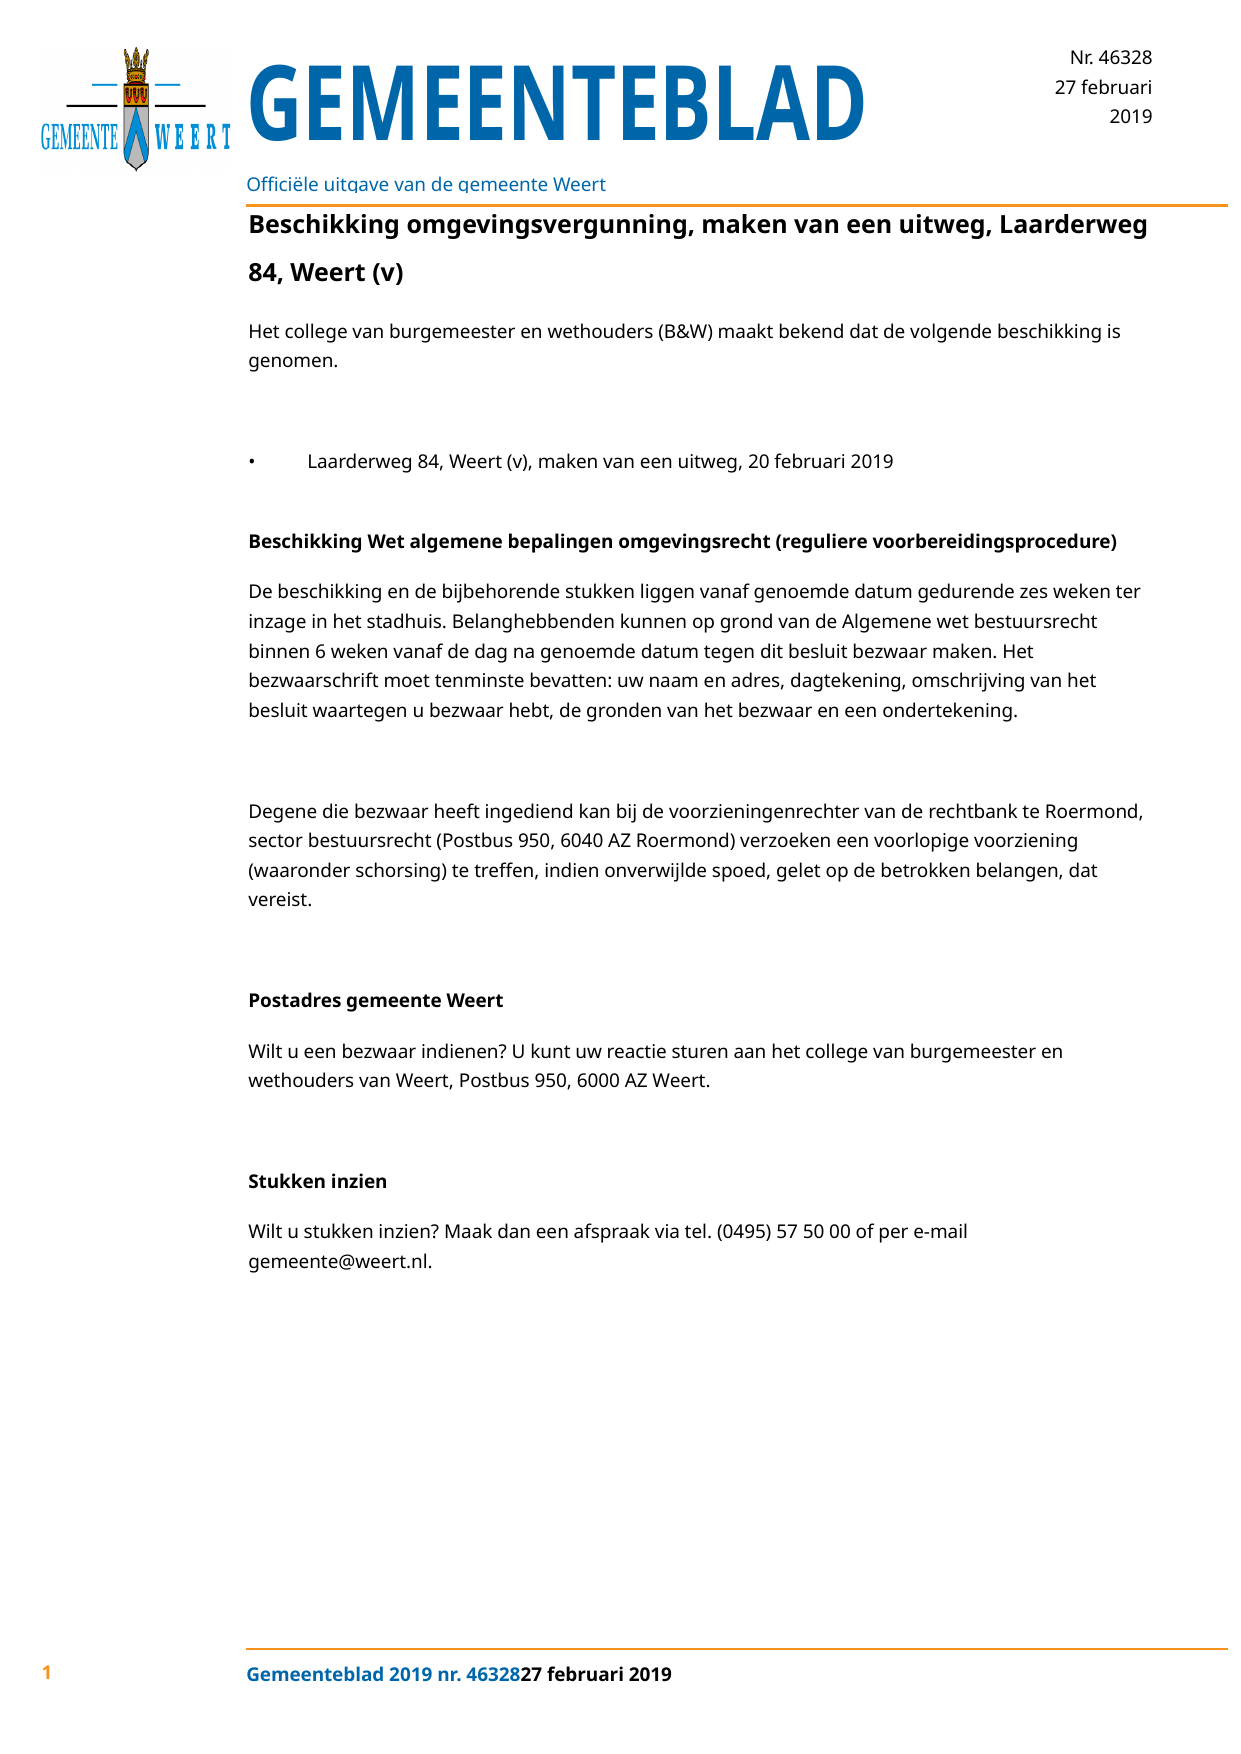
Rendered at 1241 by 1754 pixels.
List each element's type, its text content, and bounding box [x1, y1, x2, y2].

text Postadres gemeente Weert [248, 987, 1152, 1013]
text Wilt u stukken inzien? Maak dan een afspraak via tel. (0495) 57 50 00 of per e-mail gemeente@weert.nl. [248, 1219, 1152, 1274]
text Wilt u een bezwaar indienen? U kunt uw reactie sturen aan het college van burgemeester en wethouders van Weert, Postbus 950, 6000 AZ Weert. [248, 1038, 1152, 1093]
text Het college van burgemeester en wethouders (B&W) maakt bekend dat de volgende beschikking is genomen. [248, 318, 1152, 373]
list Laarderweg 84, Weert (v), maken van een uitweg, 20 februari 2019 [248, 448, 1152, 474]
picture [41, 47, 231, 172]
text Stukken inzien [248, 1168, 1152, 1194]
text Degene die bezwaar heeft ingediend kan bij de voorzieningenrechter van de rechtbank te Roermond, sector bestuursrecht (Postbus 950, 6040 AZ Roermond) verzoeken een voorlopige voorziening (waaronder schorsing) te treffen, indien onverwijlde spoed, gelet op de betrokken belangen, dat vereist. [248, 798, 1152, 912]
text Beschikking omgevingsvergunning, maken van een uitweg, Laarderweg 84, Weert (v) [248, 207, 1152, 288]
text Beschikking Wet algemene bepalingen omgevingsrecht (reguliere voorbereidingsprocedure) [248, 528, 1152, 554]
text De beschikking en de bijbehorende stukken liggen vanaf genoemde datum gedurende zes weken ter inzage in het stadhuis. Belanghebbenden kunnen op grond van de Algemene wet bestuursrecht binnen 6 weken vanaf de dag na genoemde datum tegen dit besluit bezwaar maken. Het bezwaarschrift moet tenminste bevatten: uw naam en adres, dagtekening, omschrijving van het besluit waartegen u bezwaar hebt, de gronden van het bezwaar en een ondertekening. [248, 579, 1152, 723]
